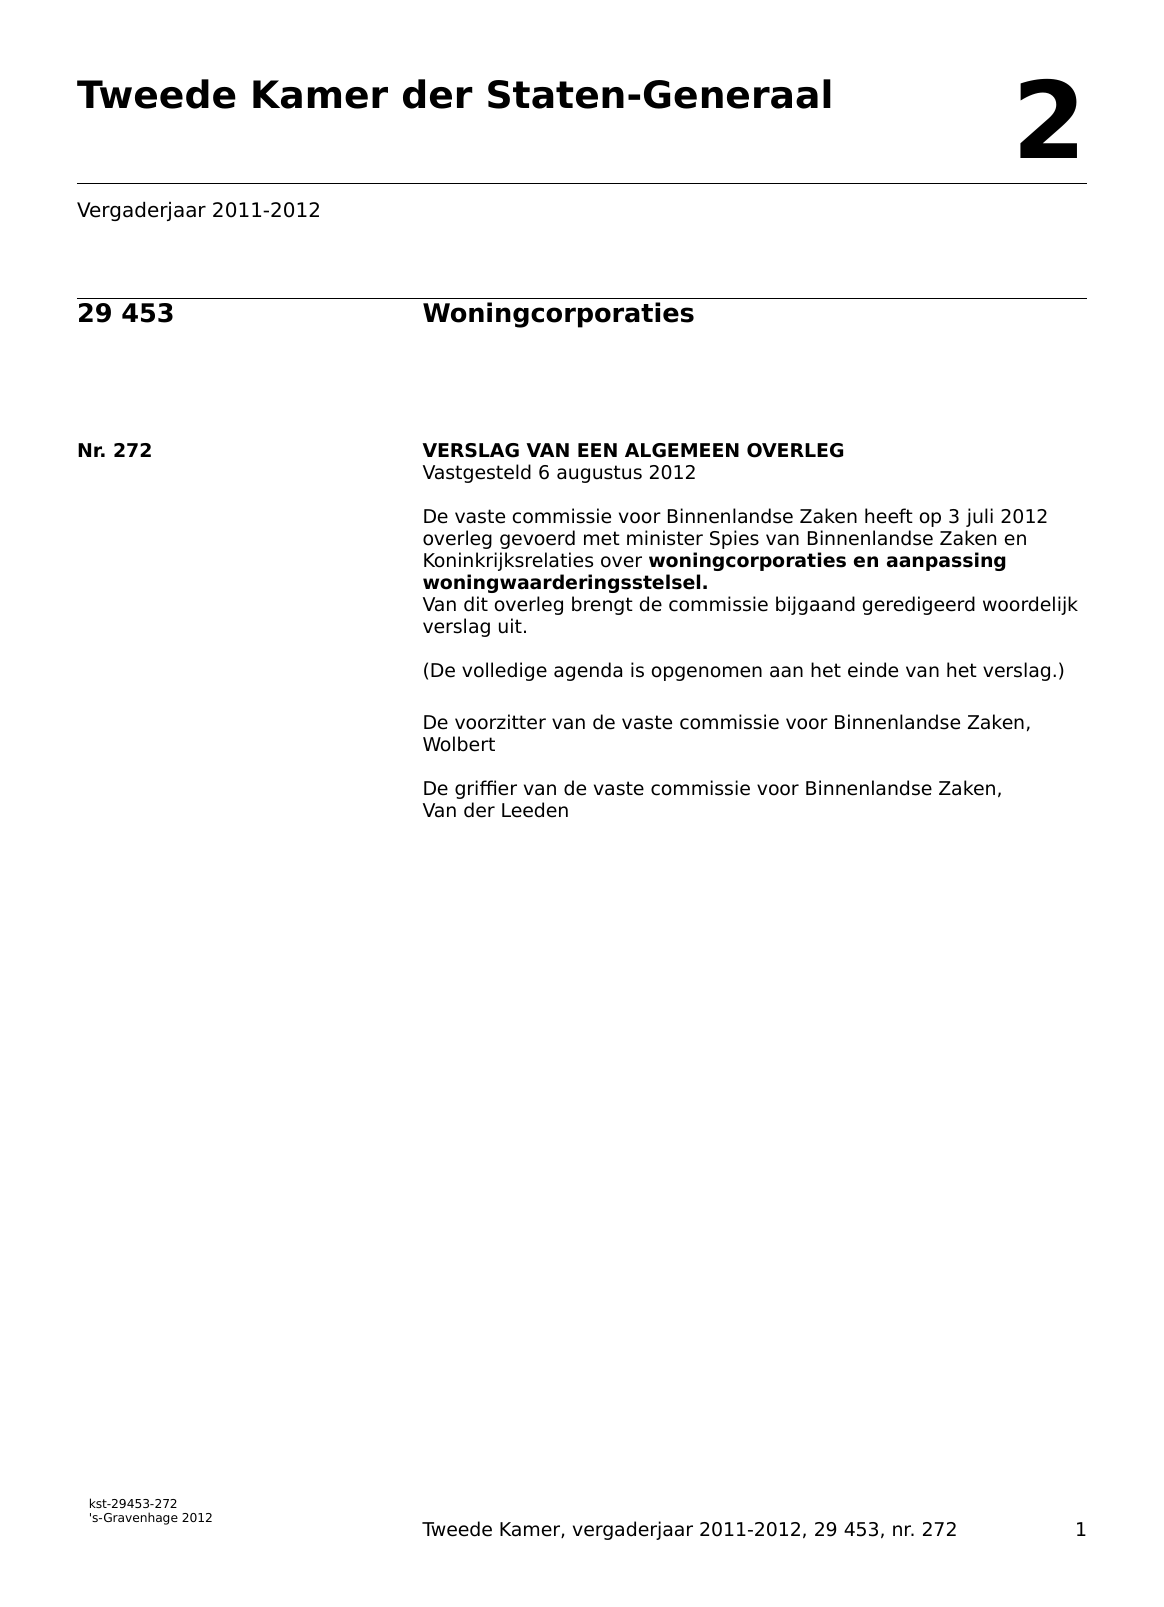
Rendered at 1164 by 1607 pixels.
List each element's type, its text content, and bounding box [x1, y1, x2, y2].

text 's-Gravenhage 2012 [88, 1511, 323, 1525]
subtitle 29 453 Woningcorporaties [77, 299, 1087, 329]
table_header Tweede Kamer der Staten-Generaal [77, 59, 886, 183]
table_header 2 [886, 59, 1087, 183]
subtitle Nr. 272 VERSLAG VAN EEN ALGEMEEN OVERLEG [77, 440, 1087, 462]
text De vaste commissie voor Binnenlandse Zaken heeft op 3 juli 2012 overleg gevoerd met minister Spies van Binnenlandse Zaken en Koninkrijksrelaties over woningcorporaties en aanpassing woningwaarderingsstelsel. [422, 506, 1087, 594]
text Vastgesteld 6 augustus 2012 [422, 462, 1087, 484]
text (De volledige agenda is opgenomen aan het einde van het verslag.) [422, 660, 1087, 682]
table_cell Vergaderjaar 2011-2012 [77, 184, 1087, 298]
text kst-29453-272 [88, 1497, 323, 1511]
text Van dit overleg brengt de commissie bijgaand geredigeerd woordelijk verslag uit. [422, 594, 1087, 638]
text De griffier van de vaste commissie voor Binnenlandse Zaken, Van der Leeden [422, 778, 1087, 822]
text De voorzitter van de vaste commissie voor Binnenlandse Zaken, Wolbert [422, 712, 1087, 756]
